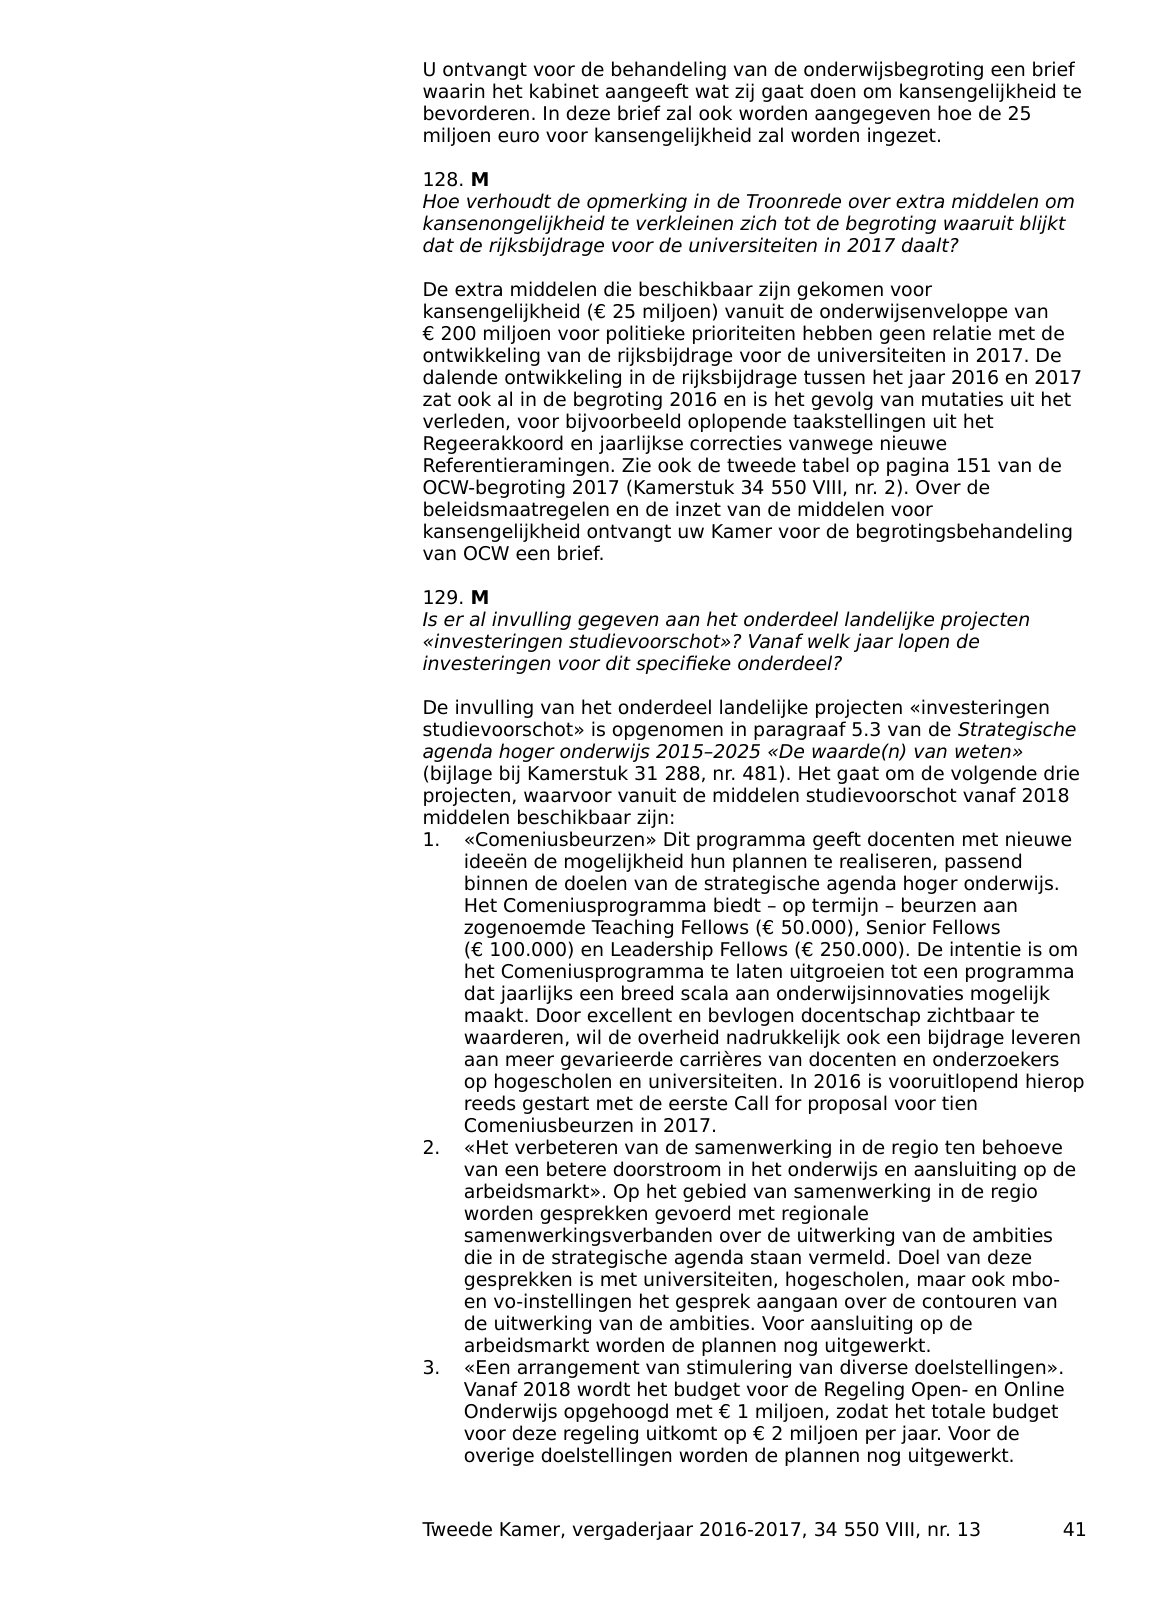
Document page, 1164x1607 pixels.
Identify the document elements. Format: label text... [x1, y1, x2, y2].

text Is er al invulling gegeven aan het onderdeel landelijke projecten «investeringen studievoorschot»? Vanaf welk jaar lopen de investeringen voor dit specifieke onderdeel? [422, 609, 1087, 675]
text Hoe verhoudt de opmerking in de Troonrede over extra middelen om kansenongelijkheid te verkleinen zich tot de begroting waaruit blijkt dat de rijksbijdrage voor de universiteiten in 2017 daalt? [422, 191, 1087, 257]
text De extra middelen die beschikbaar zijn gekomen voor kansengelijkheid (€ 25 miljoen) vanuit de onderwijsenveloppe van € 200 miljoen voor politieke prioriteiten hebben geen relatie met de ontwikkeling van de rijksbijdrage voor de universiteiten in 2017. De dalende ontwikkeling in de rijksbijdrage tussen het jaar 2016 en 2017 zat ook al in de begroting 2016 en is het gevolg van mutaties uit het verleden, voor bijvoorbeeld oplopende taakstellingen uit het Regeerakkoord en jaarlijkse correcties vanwege nieuwe Referentieramingen. Zie ook de tweede tabel op pagina 151 van de OCW-begroting 2017 (Kamerstuk 34 550 VIII, nr. 2). Over de beleidsmaatregelen en de inzet van de middelen voor kansengelijkheid ontvangt uw Kamer voor de begrotingsbehandeling van OCW een brief. [422, 279, 1087, 565]
text 3. «Een arrangement van stimulering van diverse doelstellingen». Vanaf 2018 wordt het budget voor de Regeling Open- en Online Onderwijs opgehoogd met € 1 miljoen, zodat het totale budget voor deze regeling uitkomt op € 2 miljoen per jaar. Voor de overige doelstellingen worden de plannen nog uitgewerkt. [422, 1357, 1087, 1467]
text U ontvangt voor de behandeling van de onderwijsbegroting een brief waarin het kabinet aangeeft wat zij gaat doen om kansengelijkheid te bevorderen. In deze brief zal ook worden aangegeven hoe de 25 miljoen euro voor kansengelijkheid zal worden ingezet. [422, 59, 1087, 147]
text 1. «Comeniusbeurzen» Dit programma geeft docenten met nieuwe ideeën de mogelijkheid hun plannen te realiseren, passend binnen de doelen van de strategische agenda hoger onderwijs. Het Comeniusprogramma biedt – op termijn – beurzen aan zogenoemde Teaching Fellows (€ 50.000), Senior Fellows (€ 100.000) en Leadership Fellows (€ 250.000). De intentie is om het Comeniusprogramma te laten uitgroeien tot een programma dat jaarlijks een breed scala aan onderwijsinnovaties mogelijk maakt. Door excellent en bevlogen docentschap zichtbaar te waarderen, wil de overheid nadrukkelijk ook een bijdrage leveren aan meer gevarieerde carrières van docenten en onderzoekers op hogescholen en universiteiten. In 2016 is vooruitlopend hierop reeds gestart met de eerste Call for proposal voor tien Comeniusbeurzen in 2017. [422, 829, 1087, 1137]
text 129. M [422, 587, 1087, 609]
text 2. «Het verbeteren van de samenwerking in de regio ten behoeve van een betere doorstroom in het onderwijs en aansluiting op de arbeidsmarkt». Op het gebied van samenwerking in de regio worden gesprekken gevoerd met regionale samenwerkingsverbanden over de uitwerking van de ambities die in de strategische agenda staan vermeld. Doel van deze gesprekken is met universiteiten, hogescholen, maar ook mbo- en vo-instellingen het gesprek aangaan over de contouren van de uitwerking van de ambities. Voor aansluiting op de arbeidsmarkt worden de plannen nog uitgewerkt. [422, 1137, 1087, 1357]
text 128. M [422, 169, 1087, 191]
text De invulling van het onderdeel landelijke projecten «investeringen studievoorschot» is opgenomen in paragraaf 5.3 van de Strategische agenda hoger onderwijs 2015–2025 «De waarde(n) van weten» (bijlage bij Kamerstuk 31 288, nr. 481). Het gaat om de volgende drie projecten, waarvoor vanuit de middelen studievoorschot vanaf 2018 middelen beschikbaar zijn: [422, 697, 1087, 829]
